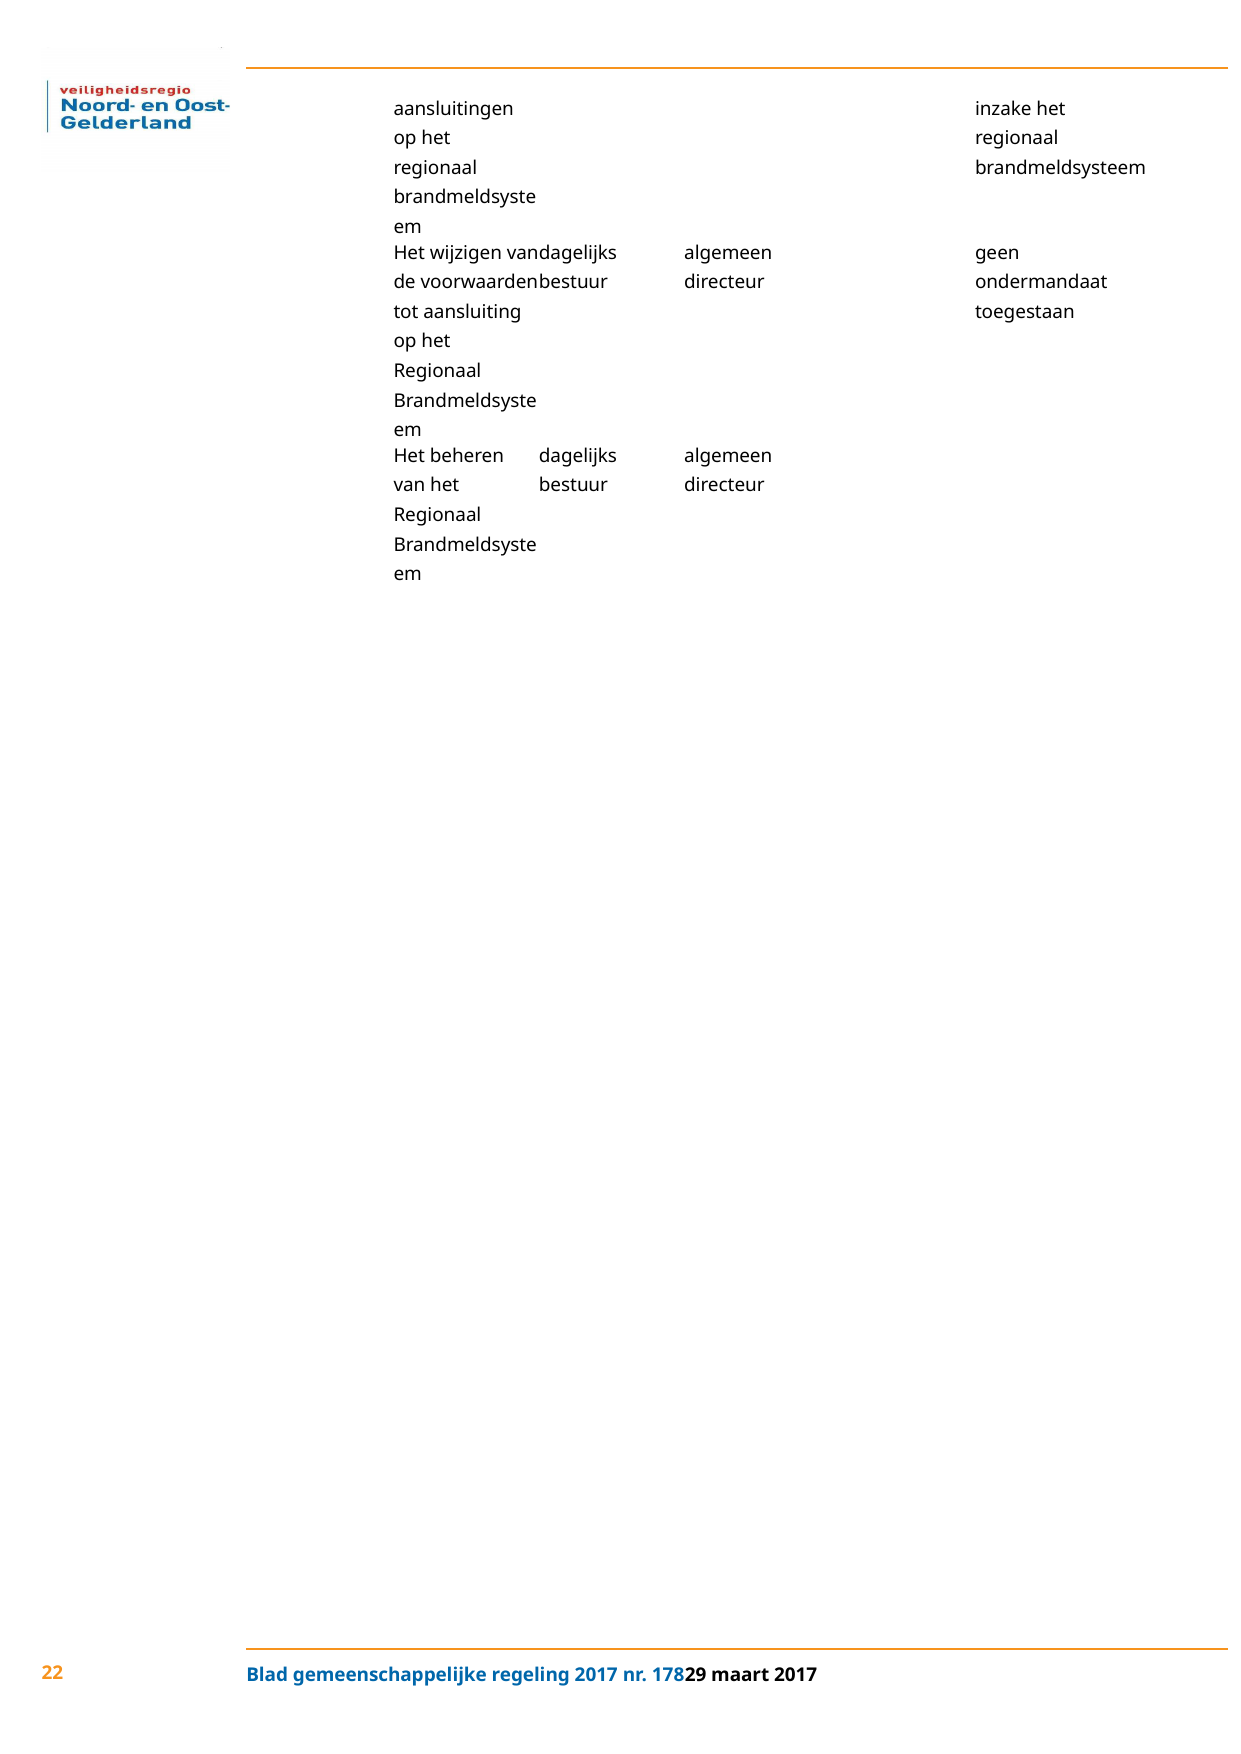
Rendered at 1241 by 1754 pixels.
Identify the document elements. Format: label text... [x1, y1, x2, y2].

table_cell algemeen directeur [684, 239, 829, 442]
table_cell [975, 442, 1152, 586]
table_cell [248, 442, 393, 586]
table_header [829, 95, 975, 239]
picture [41, 47, 231, 172]
table_cell geen ondermandaat toegestaan [975, 239, 1152, 442]
table_cell [829, 442, 975, 586]
table_header [539, 95, 684, 239]
table_cell dagelijks bestuur [539, 239, 684, 442]
table_cell Het wijzigen van de voorwaarden tot aansluiting op het Regionaal Brandmeldsysteem [393, 239, 539, 442]
table_cell [248, 239, 393, 442]
table_cell Het beheren van het Regionaal Brandmeldsysteem [393, 442, 539, 586]
table_cell algemeen directeur [684, 442, 829, 586]
table_header [248, 95, 393, 239]
table_header inzake het regionaal brandmeldsysteem [975, 95, 1152, 239]
table_header aansluitingen op het regionaal brandmeldsysteem [393, 95, 539, 239]
table_cell dagelijks bestuur [539, 442, 684, 586]
table_header [684, 95, 829, 239]
table_cell [829, 239, 975, 442]
